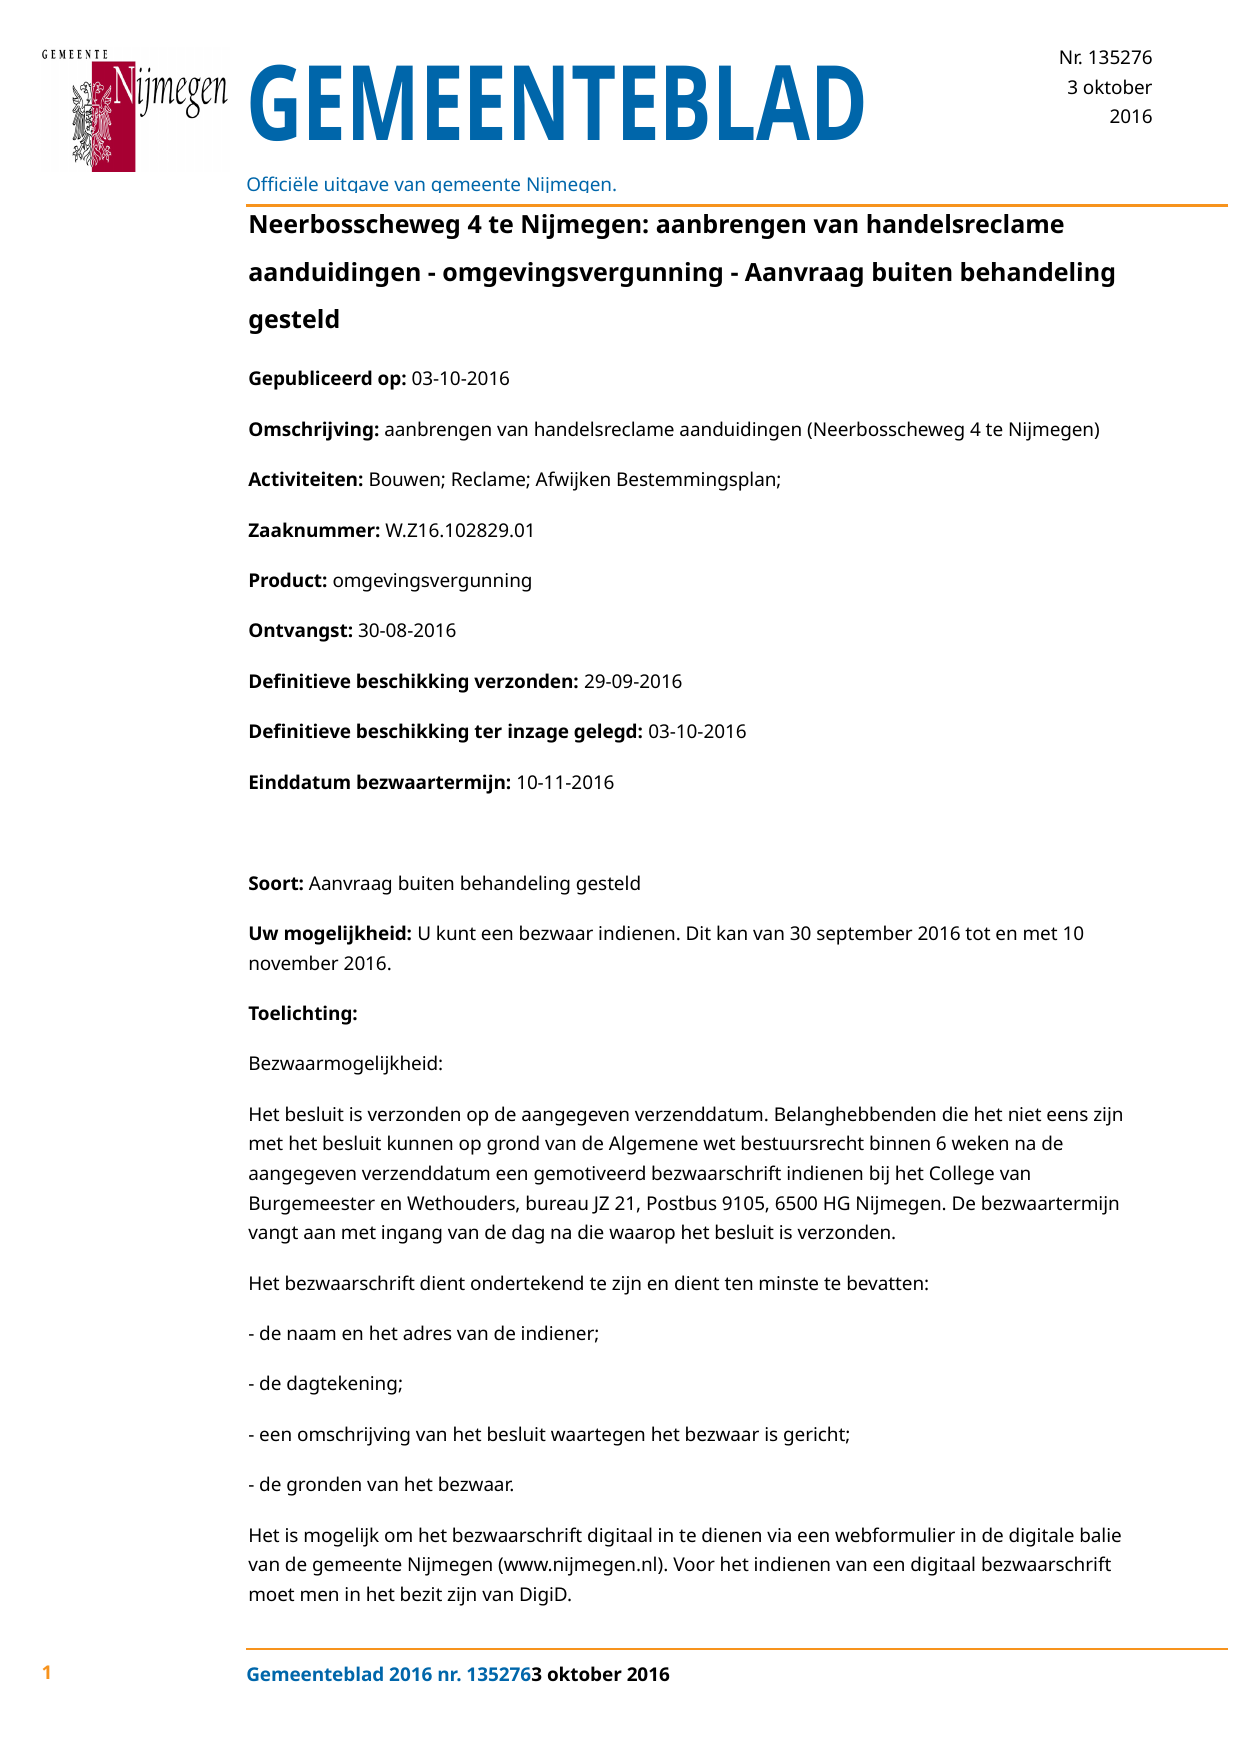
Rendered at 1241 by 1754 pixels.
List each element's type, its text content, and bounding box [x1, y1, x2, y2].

text Het bezwaarschrift dient ondertekend te zijn en dient ten minste te bevatten: [248, 1270, 1152, 1295]
text Toelichting: [248, 1000, 1152, 1026]
text Ontvangst: 30-08-2016 [248, 618, 1152, 643]
text Bezwaarmogelijkheid: [248, 1051, 1152, 1076]
picture [41, 47, 231, 172]
text Het besluit is verzonden op de aangegeven verzenddatum. Belanghebbenden die het niet eens zijn met het besluit kunnen op grond van de Algemene wet bestuursrecht binnen 6 weken na de aangegeven verzenddatum een gemotiveerd bezwaarschrift indienen bij het College van Burgemeester en Wethouders, bureau JZ 21, Postbus 9105, 6500 HG Nijmegen. De bezwaartermijn vangt aan met ingang van de dag na die waarop het besluit is verzonden. [248, 1101, 1152, 1245]
text Definitieve beschikking ter inzage gelegd: 03-10-2016 [248, 718, 1152, 744]
text - de gronden van het bezwaar. [248, 1471, 1152, 1497]
text Uw mogelijkheid: U kunt een bezwaar indienen. Dit kan van 30 september 2016 tot en met 10 november 2016. [248, 920, 1152, 975]
text - de naam en het adres van de indiener; [248, 1320, 1152, 1346]
text Einddatum bezwaartermijn: 10-11-2016 [248, 769, 1152, 794]
text - de dagtekening; [248, 1371, 1152, 1396]
text Gepubliceerd op: 03-10-2016 [248, 366, 1152, 391]
text Zaaknummer: W.Z16.102829.01 [248, 517, 1152, 542]
text - een omschrijving van het besluit waartegen het bezwaar is gericht; [248, 1421, 1152, 1447]
text Product: omgevingsvergunning [248, 567, 1152, 593]
text Omschrijving: aanbrengen van handelsreclame aanduidingen (Neerbosscheweg 4 te Nijmegen) [248, 416, 1152, 442]
text Activiteiten: Bouwen; Reclame; Afwijken Bestemmingsplan; [248, 466, 1152, 492]
text Definitieve beschikking verzonden: 29-09-2016 [248, 668, 1152, 694]
text Het is mogelijk om het bezwaarschrift digitaal in te dienen via een webformulier in de digitale balie van de gemeente Nijmegen (www.nijmegen.nl). Voor het indienen van een digitaal bezwaarschrift moet men in het bezit zijn van DigiD. [248, 1522, 1152, 1607]
text Soort: Aanvraag buiten behandeling gesteld [248, 870, 1152, 895]
text Neerbosscheweg 4 te Nijmegen: aanbrengen van handelsreclame aanduidingen - omgevingsvergunning - Aanvraag buiten behandeling gesteld [248, 207, 1152, 336]
